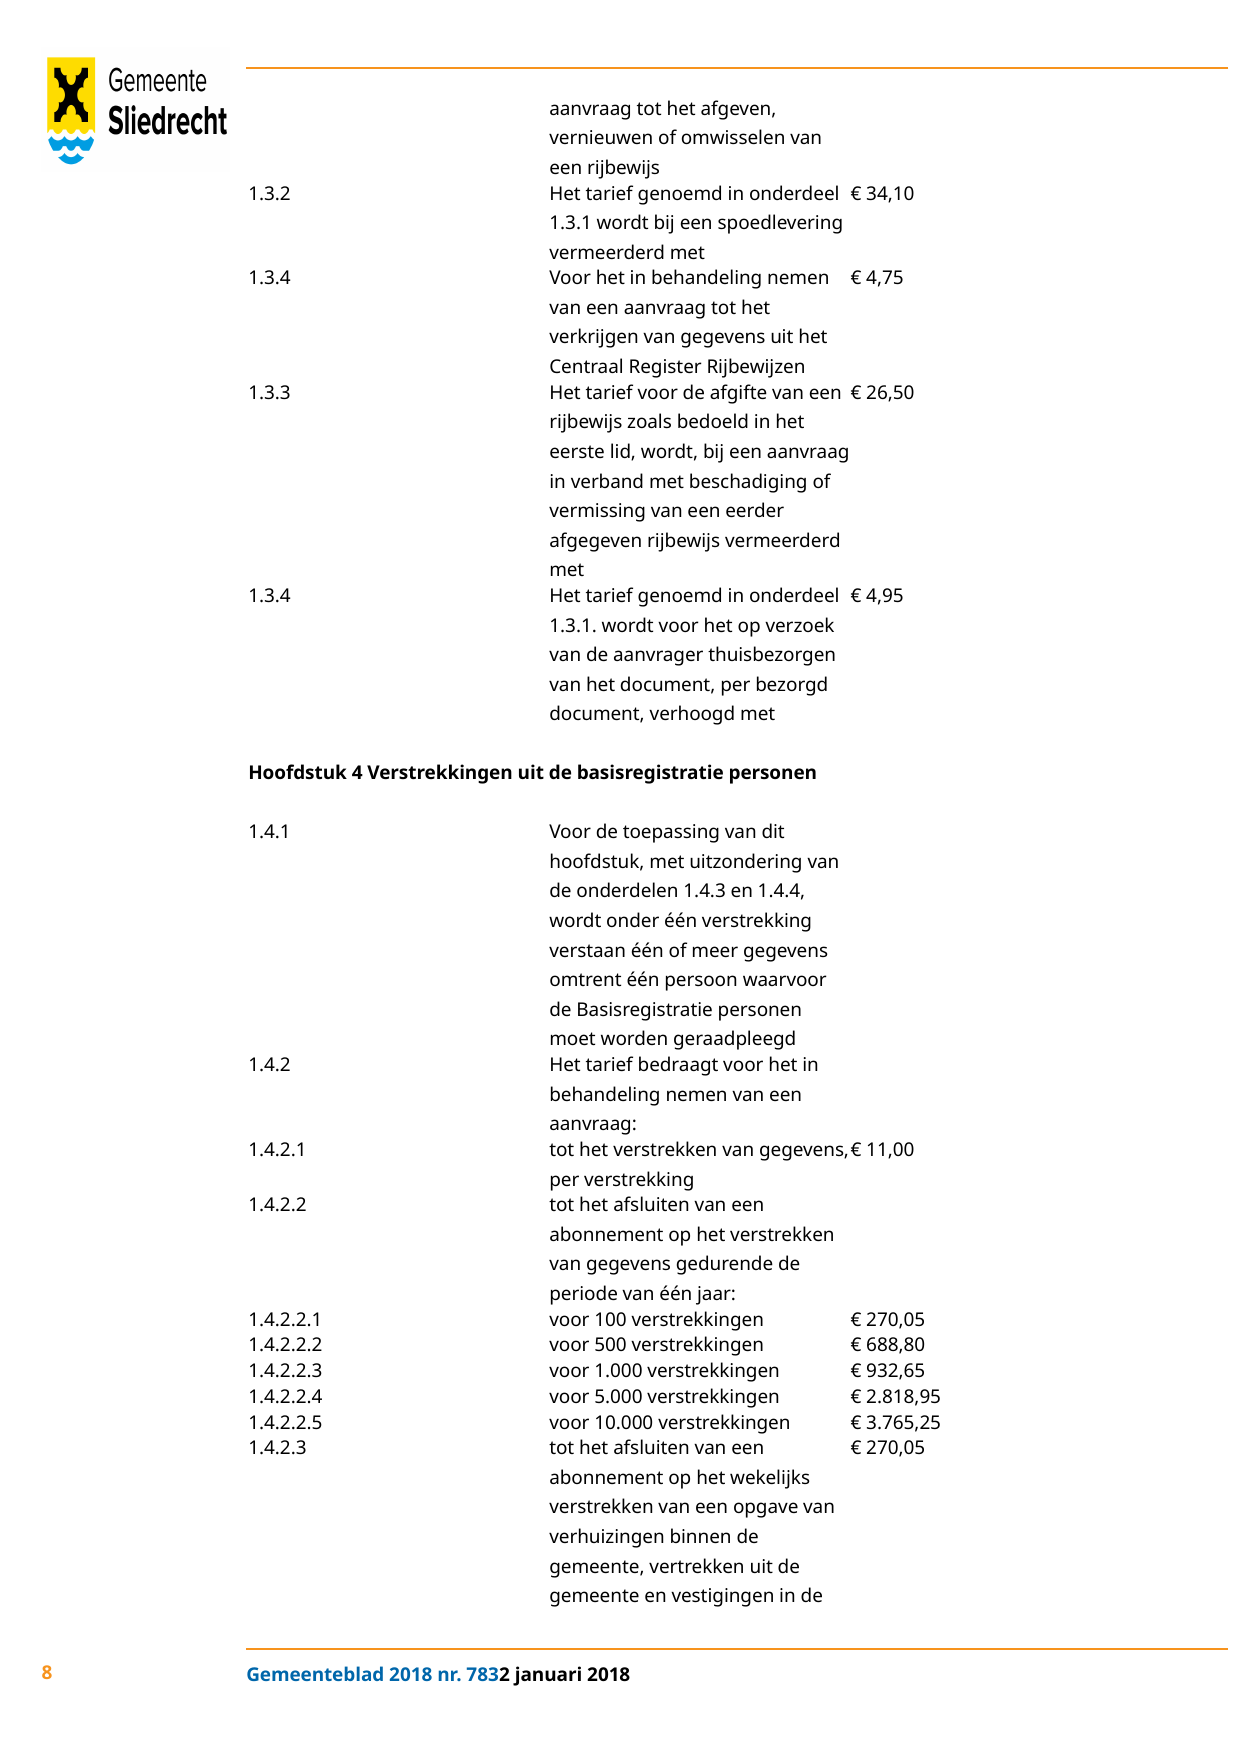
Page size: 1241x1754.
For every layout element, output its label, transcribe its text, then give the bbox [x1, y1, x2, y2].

table_cell voor 5.000 verstrekkingen [549, 1383, 850, 1409]
table_cell tot het afsluiten van een abonnement op het wekelijks verstrekken van een opgave van verhuizingen binnen de gemeente, vertrekken uit de gemeente en vestigingen in de [549, 1435, 850, 1608]
table_cell voor 100 verstrekkingen [549, 1306, 850, 1332]
table_header [850, 819, 1152, 1051]
table_cell voor 500 verstrekkingen [549, 1332, 850, 1357]
table_cell 1.3.3 [248, 379, 549, 582]
table_cell Het tarief bedraagt voor het in behandeling nemen van een aanvraag: [549, 1051, 850, 1136]
table_cell [850, 1191, 1152, 1306]
table_cell € 34,10 [850, 180, 1152, 264]
table_cell Het tarief genoemd in onderdeel 1.3.1. wordt voor het op verzoek van de aanvrager thuisbezorgen van het document, per bezorgd document, verhoogd met [549, 582, 850, 726]
table_cell Voor het in behandeling nemen van een aanvraag tot het verkrijgen van gegevens uit het Centraal Register Rijbewijzen [549, 265, 850, 379]
table_cell € 270,05 [850, 1306, 1152, 1332]
table_cell € 11,00 [850, 1136, 1152, 1191]
table_cell tot het afsluiten van een abonnement op het verstrekken van gegevens gedurende de periode van één jaar: [549, 1191, 850, 1306]
table_cell € 932,65 [850, 1358, 1152, 1383]
table_cell 1.4.2.2 [248, 1191, 549, 1306]
table_header [248, 95, 549, 180]
table_cell 1.3.4 [248, 582, 549, 726]
table_header 1.4.1 [248, 819, 549, 1051]
table_cell 1.4.2.2.1 [248, 1306, 549, 1332]
table_cell € 4,75 [850, 265, 1152, 379]
table_cell 1.4.2.2.5 [248, 1409, 549, 1434]
table_cell 1.4.2.2.3 [248, 1358, 549, 1383]
table_cell € 2.818,95 [850, 1383, 1152, 1409]
table_cell € 3.765,25 [850, 1409, 1152, 1434]
table_cell 1.3.4 [248, 265, 549, 379]
table_cell 1.4.2.2.2 [248, 1332, 549, 1357]
table_cell 1.4.2.1 [248, 1136, 549, 1191]
table_cell 1.4.2.3 [248, 1435, 549, 1608]
table_cell Het tarief voor de afgifte van een rijbewijs zoals bedoeld in het eerste lid, wordt, bij een aanvraag in verband met beschadiging of vermissing van een eerder afgegeven rijbewijs vermeerderd met [549, 379, 850, 582]
table_header Voor de toepassing van dit hoofdstuk, met uitzondering van de onderdelen 1.4.3 en 1.4.4, wordt onder één verstrekking verstaan één of meer gegevens omtrent één persoon waarvoor de Basisregistratie personen moet worden geraadpleegd [549, 819, 850, 1051]
table_cell 1.4.2.2.4 [248, 1383, 549, 1409]
table_cell € 688,80 [850, 1332, 1152, 1357]
table_cell 1.4.2 [248, 1051, 549, 1136]
table_cell tot het verstrekken van gegevens, per verstrekking [549, 1136, 850, 1191]
table_cell 1.3.2 [248, 180, 549, 264]
picture [41, 47, 231, 172]
table_cell € 4,95 [850, 582, 1152, 726]
table_header aanvraag tot het afgeven, vernieuwen of omwisselen van een rijbewijs [549, 95, 850, 180]
table_cell voor 10.000 verstrekkingen [549, 1409, 850, 1434]
text Hoofdstuk 4 Verstrekkingen uit de basisregistratie personen [248, 759, 1152, 785]
table_cell [850, 1051, 1152, 1136]
table_cell voor 1.000 verstrekkingen [549, 1358, 850, 1383]
table_cell € 270,05 [850, 1435, 1152, 1608]
table_cell € 26,50 [850, 379, 1152, 582]
table_header [850, 95, 1152, 180]
table_cell Het tarief genoemd in onderdeel 1.3.1 wordt bij een spoedlevering vermeerderd met [549, 180, 850, 264]
